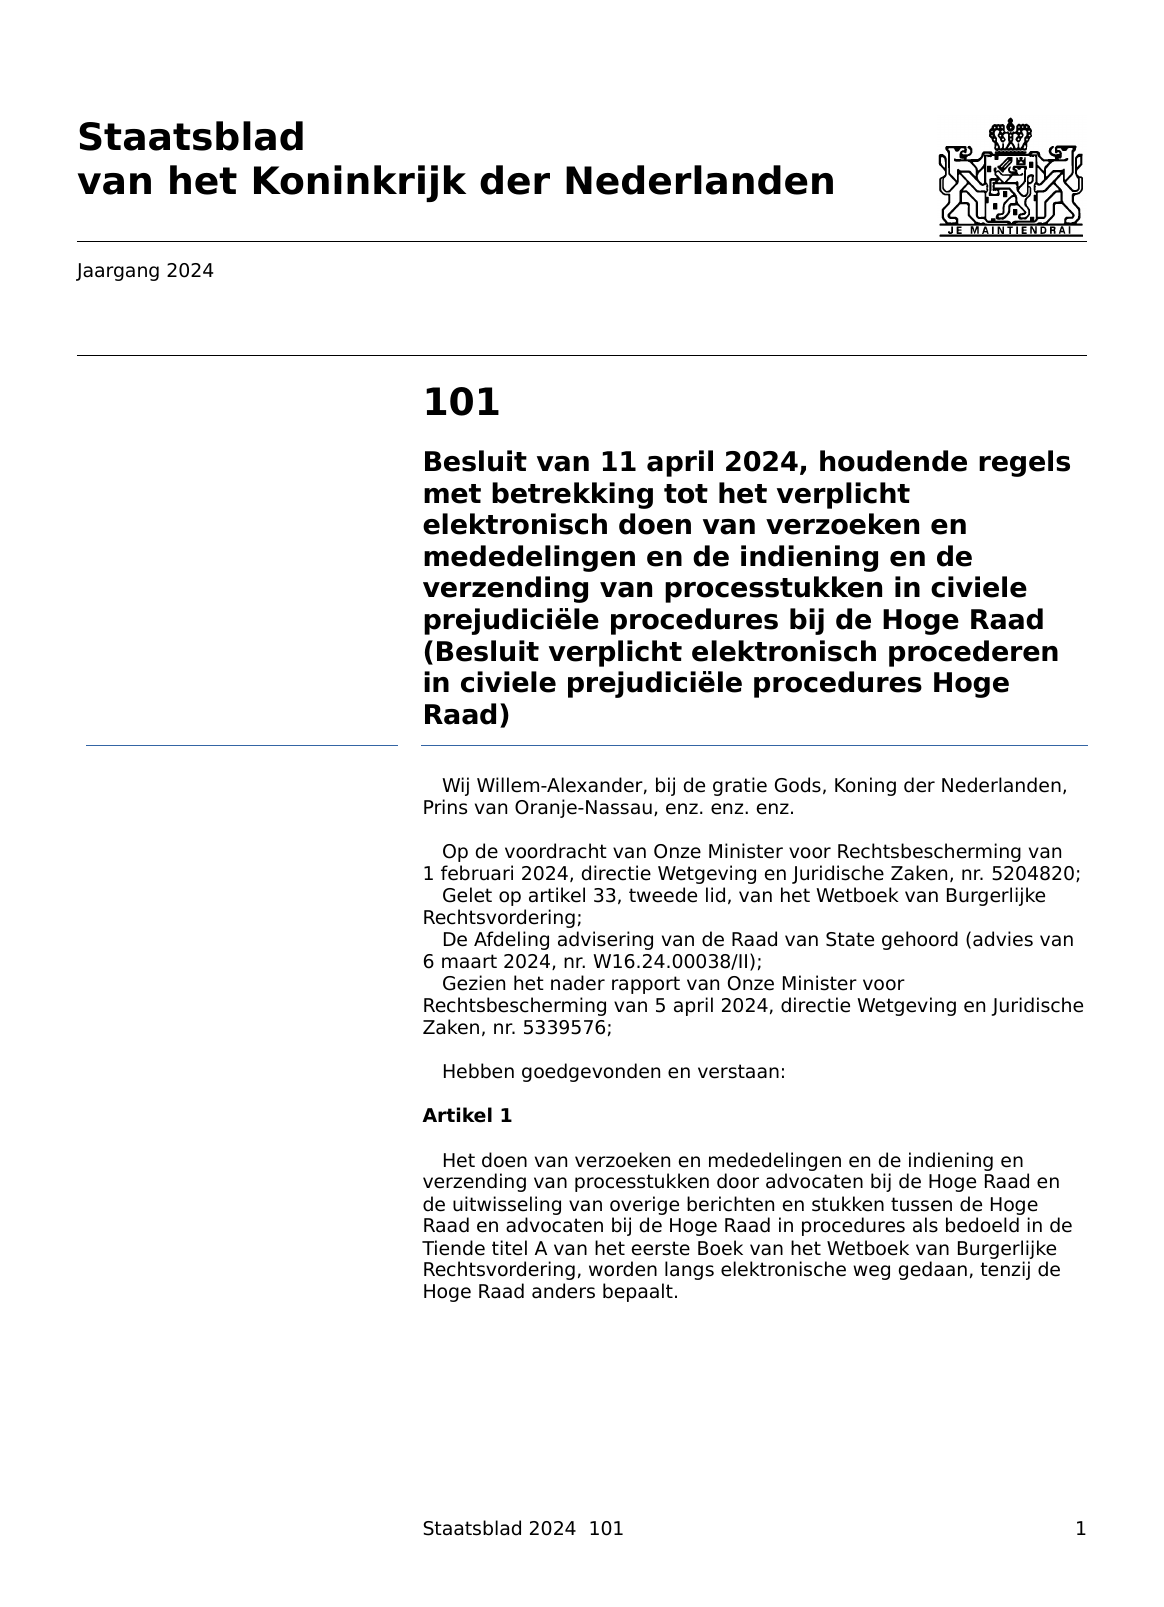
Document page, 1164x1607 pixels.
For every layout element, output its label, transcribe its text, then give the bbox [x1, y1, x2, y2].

subtitle 101 [422, 381, 1087, 424]
table_header [886, 100, 1087, 241]
text Wij Willem-Alexander, bij de gratie Gods, Koning der Nederlanden, Prins van Oranje-Nassau, enz. enz. enz. [422, 775, 1087, 819]
table_cell Jaargang 2024 [77, 242, 1087, 355]
subtitle Artikel 1 [422, 1105, 1087, 1127]
picture [936, 115, 1087, 240]
text Besluit van 11 april 2024, houdende regels met betrekking tot het verplicht elektronisch doen van verzoeken en mededelingen en de indiening en de verzending van processtukken in civiele prejudiciële procedures bij de Hoge Raad (Besluit verplicht elektronisch procederen in civiele prejudiciële procedures Hoge Raad) [422, 447, 1087, 731]
text Op de voordracht van Onze Minister voor Rechtsbescherming van 1 februari 2024, directie Wetgeving en Juridische Zaken, nr. 5204820; [422, 841, 1087, 885]
table_header Staatsblad van het Koninkrijk der Nederlanden [77, 100, 886, 241]
text Gelet op artikel 33, tweede lid, van het Wetboek van Burgerlijke Rechtsvordering; [422, 885, 1087, 929]
text Het doen van verzoeken en mededelingen en de indiening en verzending van processtukken door advocaten bij de Hoge Raad en de uitwisseling van overige berichten en stukken tussen de Hoge Raad en advocaten bij de Hoge Raad in procedures als bedoeld in de Tiende titel A van het eerste Boek van het Wetboek van Burgerlijke Rechtsvordering, worden langs elektronische weg gedaan, tenzij de Hoge Raad anders bepaalt. [422, 1149, 1087, 1303]
text Hebben goedgevonden en verstaan: [422, 1061, 1087, 1083]
text Gezien het nader rapport van Onze Minister voor Rechtsbescherming van 5 april 2024, directie Wetgeving en Juridische Zaken, nr. 5339576; [422, 973, 1087, 1039]
text De Afdeling advisering van de Raad van State gehoord (advies van 6 maart 2024, nr. W16.24.00038/II); [422, 929, 1087, 973]
